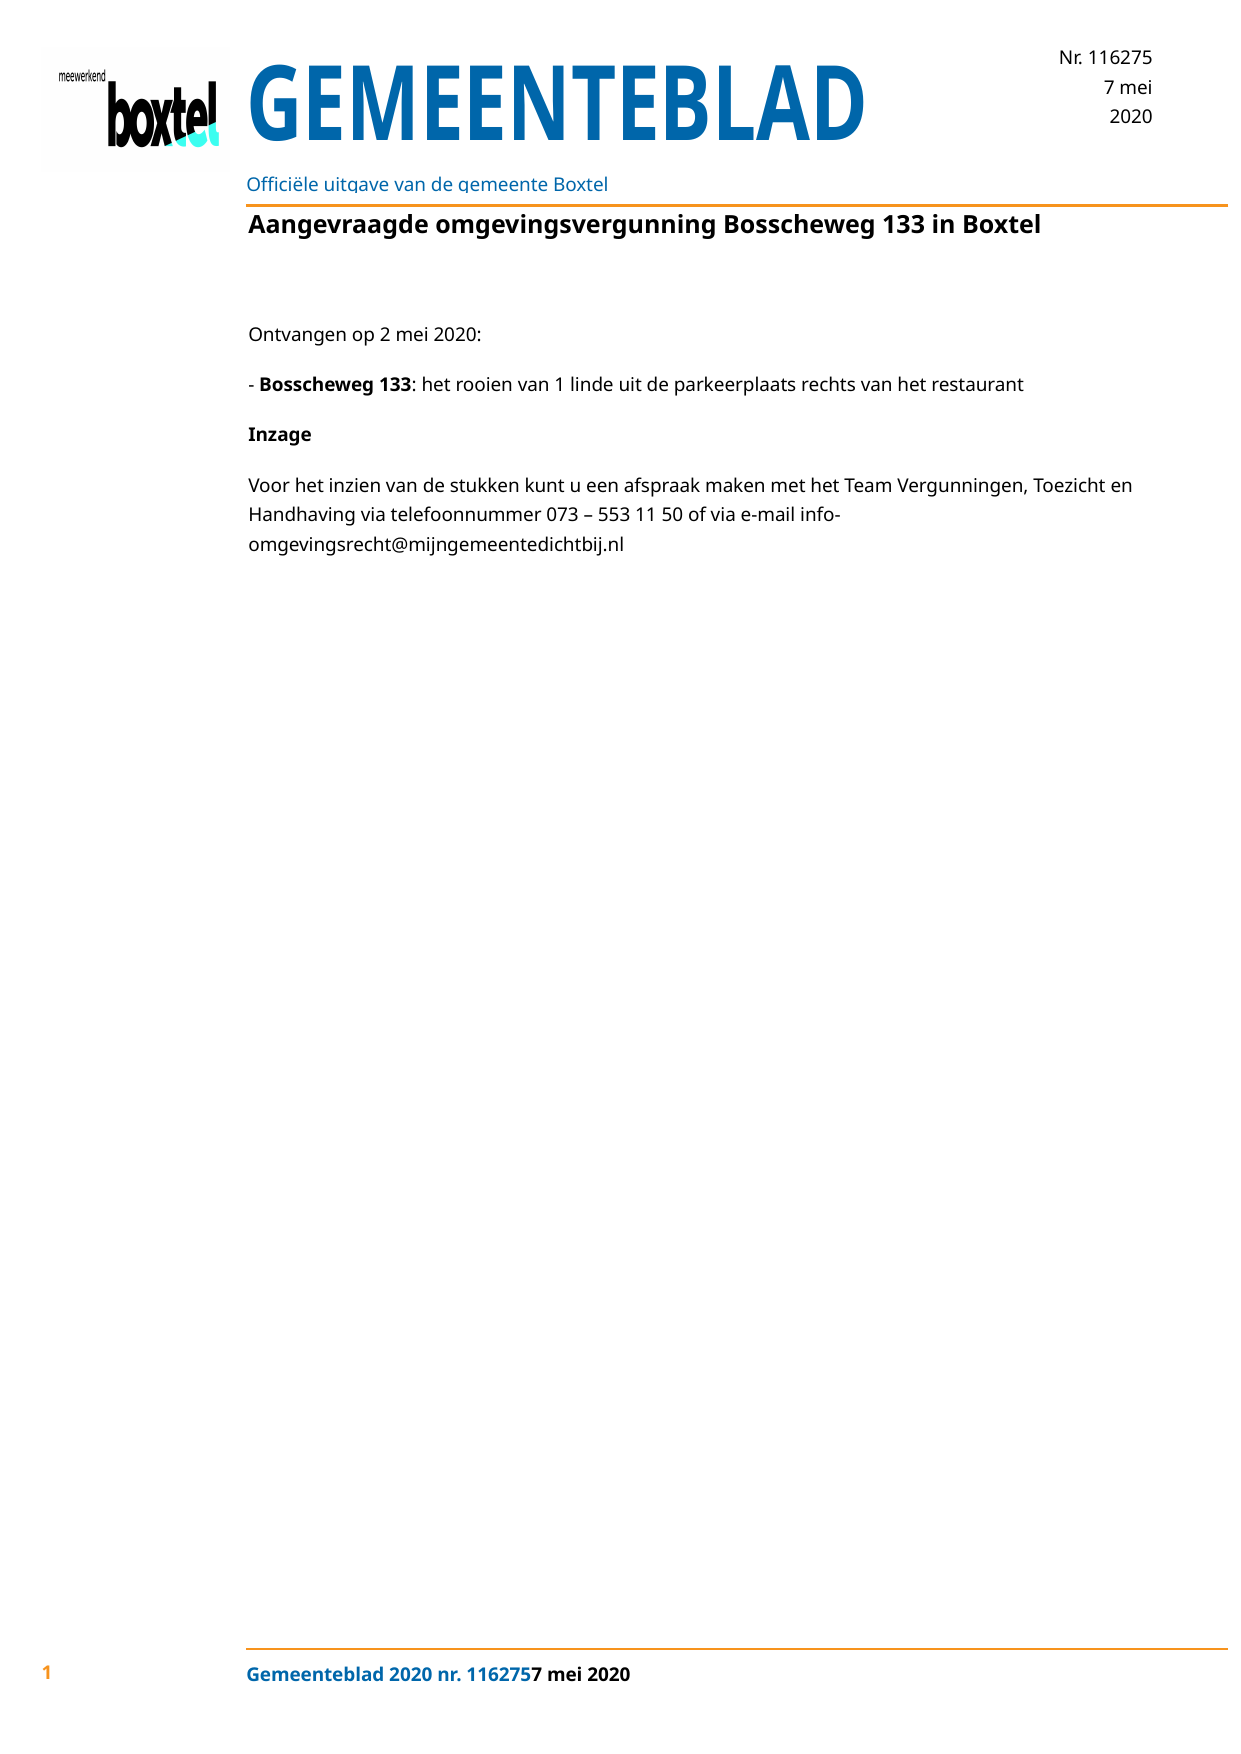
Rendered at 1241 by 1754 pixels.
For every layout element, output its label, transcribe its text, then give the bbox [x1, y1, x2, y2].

text Aangevraagde omgevingsvergunning Bosscheweg 133 in Boxtel [248, 207, 1152, 241]
text Inzage [248, 422, 1152, 447]
text Voor het inzien van de stukken kunt u een afspraak maken met het Team Vergunningen, Toezicht en Handhaving via telefoonnummer 073 – 553 11 50 of via e-mail info-omgevingsrecht@mijngemeentedichtbij.nl [248, 472, 1152, 557]
picture [41, 47, 231, 172]
text Ontvangen op 2 mei 2020: [248, 321, 1152, 346]
text - Bosscheweg 133: het rooien van 1 linde uit de parkeerplaats rechts van het restaurant [248, 371, 1152, 397]
